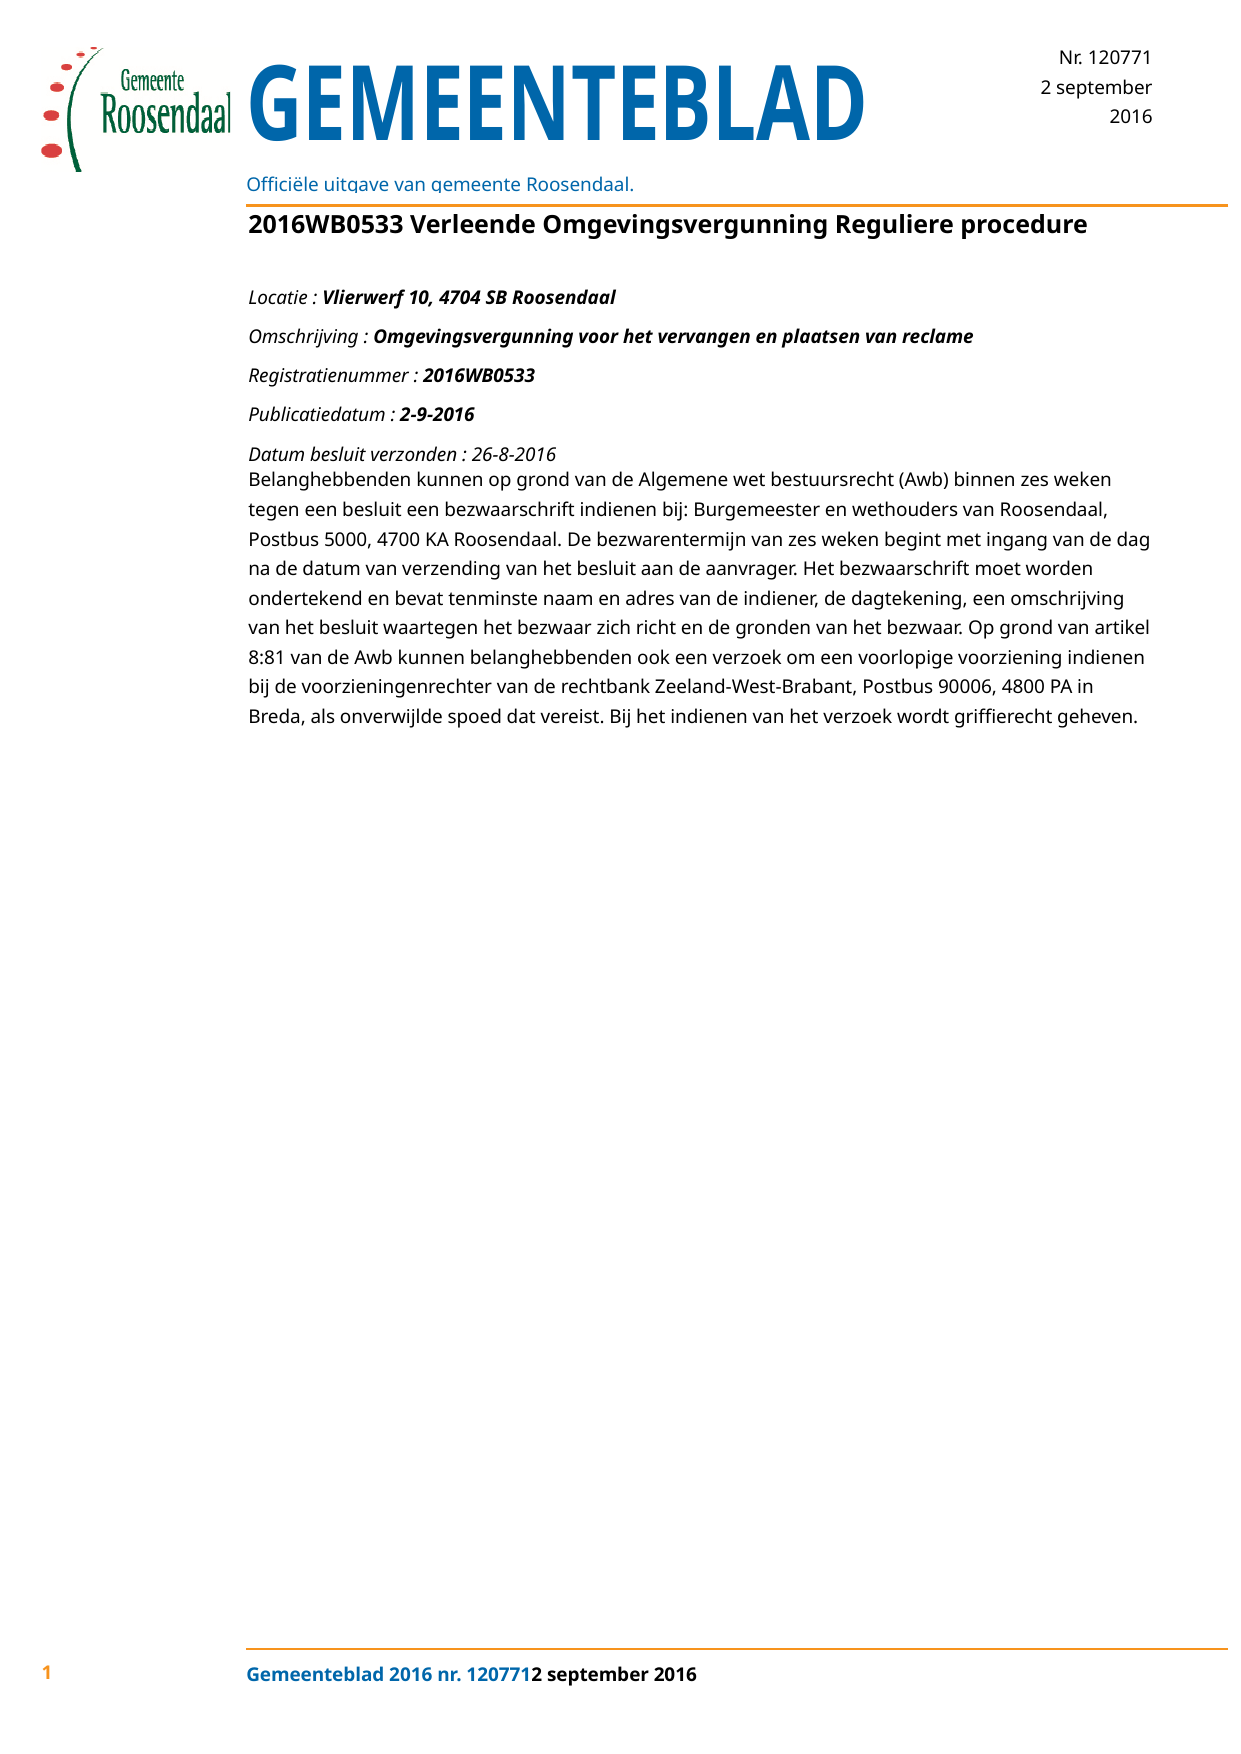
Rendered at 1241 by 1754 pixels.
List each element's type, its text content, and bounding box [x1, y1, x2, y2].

text Registratienummer : 2016WB0533 [248, 362, 1152, 388]
picture [41, 47, 231, 172]
text Omschrijving : Omgevingsvergunning voor het vervangen en plaatsen van reclame [248, 323, 1152, 349]
text Datum besluit verzonden : 26-8-2016 [248, 441, 1152, 467]
text 2016WB0533 Verleende Omgevingsvergunning Reguliere procedure [248, 207, 1152, 241]
text Locatie : Vlierwerf 10, 4704 SB Roosendaal [248, 284, 1152, 309]
text Belanghebbenden kunnen op grond van de Algemene wet bestuursrecht (Awb) binnen zes weken tegen een besluit een bezwaarschrift indienen bij: Burgemeester en wethouders van Roosendaal, Postbus 5000, 4700 KA Roosendaal. De bezwarentermijn van zes weken begint met ingang van de dag na de datum van verzending van het besluit aan de aanvrager. Het bezwaarschrift moet worden ondertekend en bevat tenminste naam en adres van de indiener, de dagtekening, een omschrijving van het besluit waartegen het bezwaar zich richt en de gronden van het bezwaar. Op grond van artikel 8:81 van de Awb kunnen belanghebbenden ook een verzoek om een voorlopige voorziening indienen bij de voorzieningenrechter van de rechtbank Zeeland-West-Brabant, Postbus 90006, 4800 PA in Breda, als onverwijlde spoed dat vereist. Bij het indienen van het verzoek wordt griffierecht geheven. [248, 467, 1152, 729]
text Publicatiedatum : 2-9-2016 [248, 402, 1152, 427]
